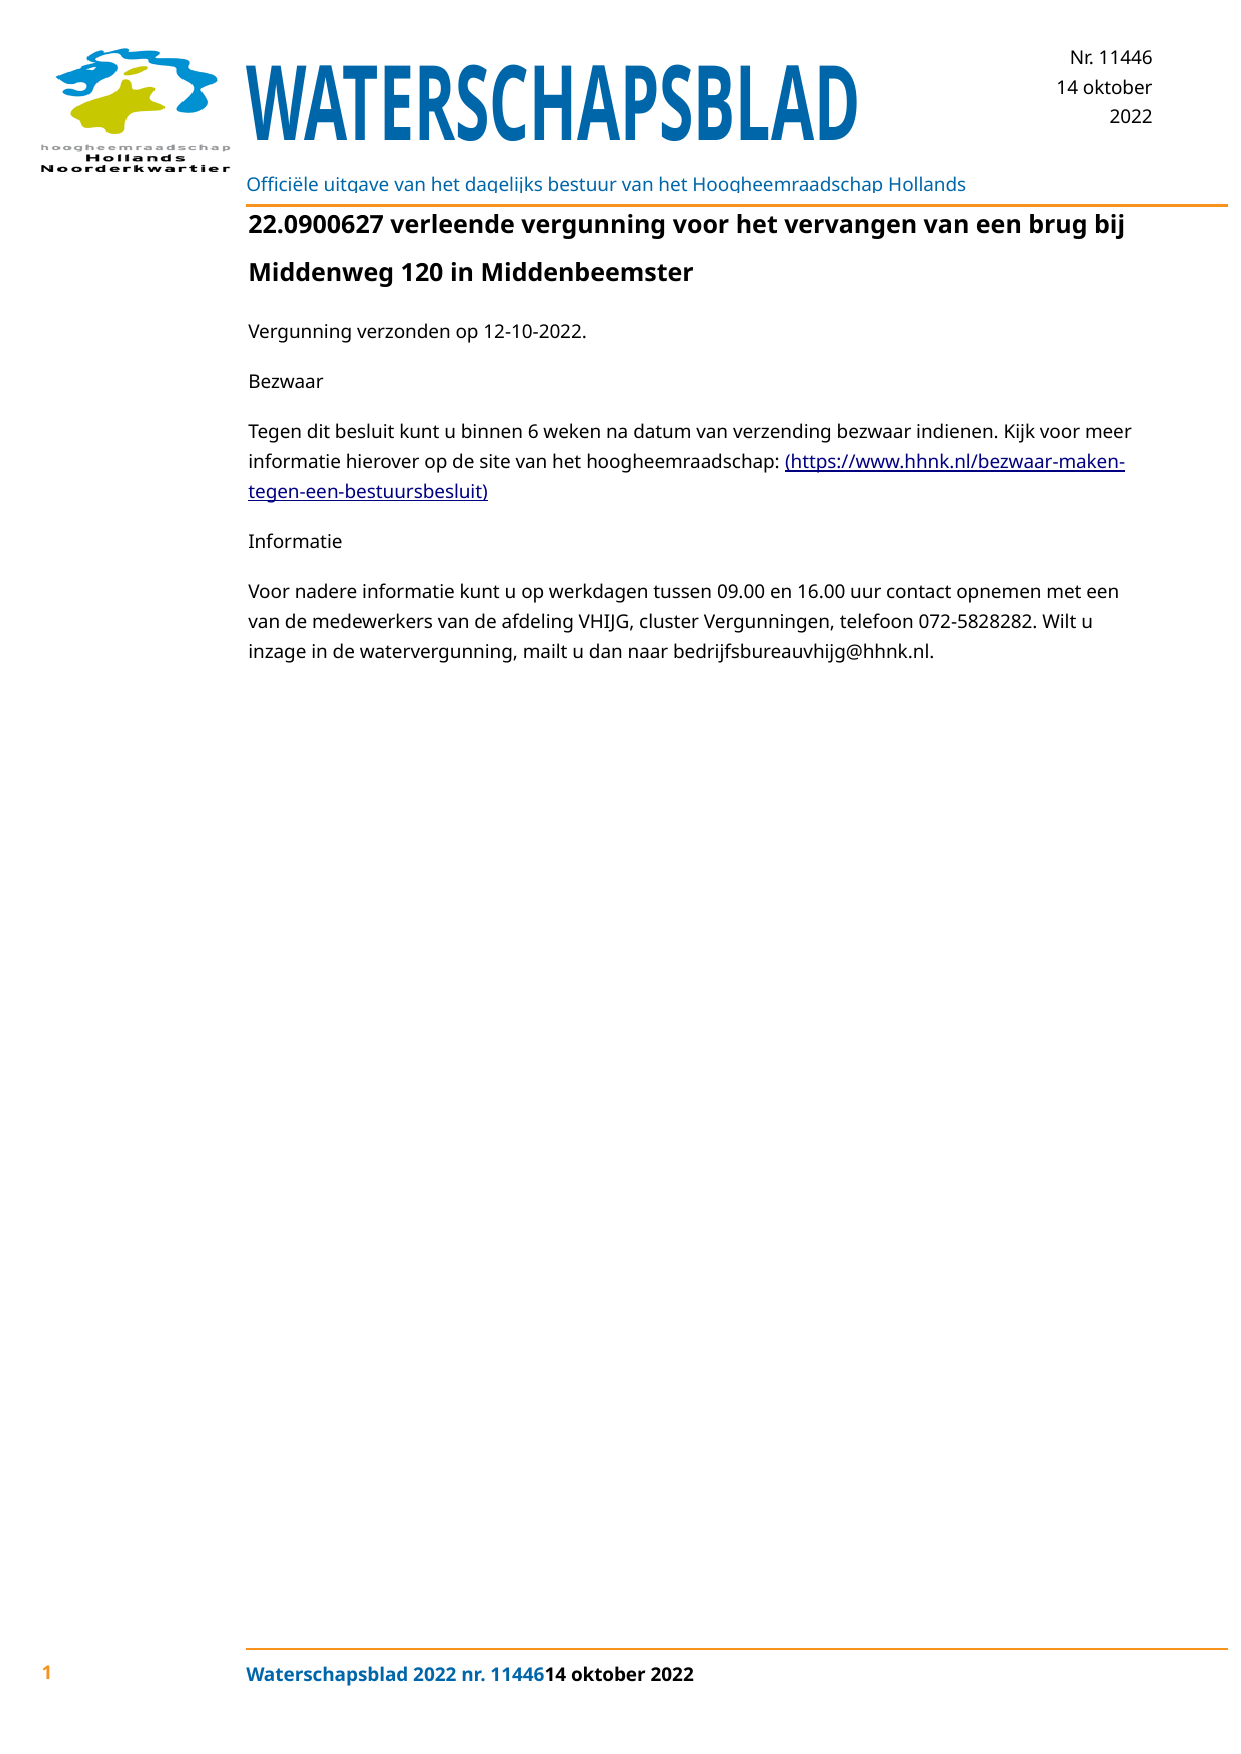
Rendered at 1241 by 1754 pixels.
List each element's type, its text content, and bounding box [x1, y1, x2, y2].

text 22.0900627 verleende vergunning voor het vervangen van een brug bij Middenweg 120 in Middenbeemster [248, 207, 1152, 288]
text Vergunning verzonden op 12-10-2022. [248, 318, 1152, 344]
text Voor nadere informatie kunt u op werkdagen tussen 09.00 en 16.00 uur contact opnemen met een van de medewerkers van de afdeling VHIJG, cluster Vergunningen, telefoon 072-5828282. Wilt u inzage in de watervergunning, mailt u dan naar bedrijfsbureauvhijg@hhnk.nl. [248, 579, 1152, 664]
text Informatie [248, 528, 1152, 554]
text Bezwaar [248, 368, 1152, 394]
picture [41, 47, 231, 172]
text Tegen dit besluit kunt u binnen 6 weken na datum van verzending bezwaar indienen. Kijk voor meer informatie hierover op de site van het hoogheemraadschap: (https://www.hhnk.nl/bezwaar-maken-tegen-een-bestuursbesluit) [248, 419, 1152, 504]
